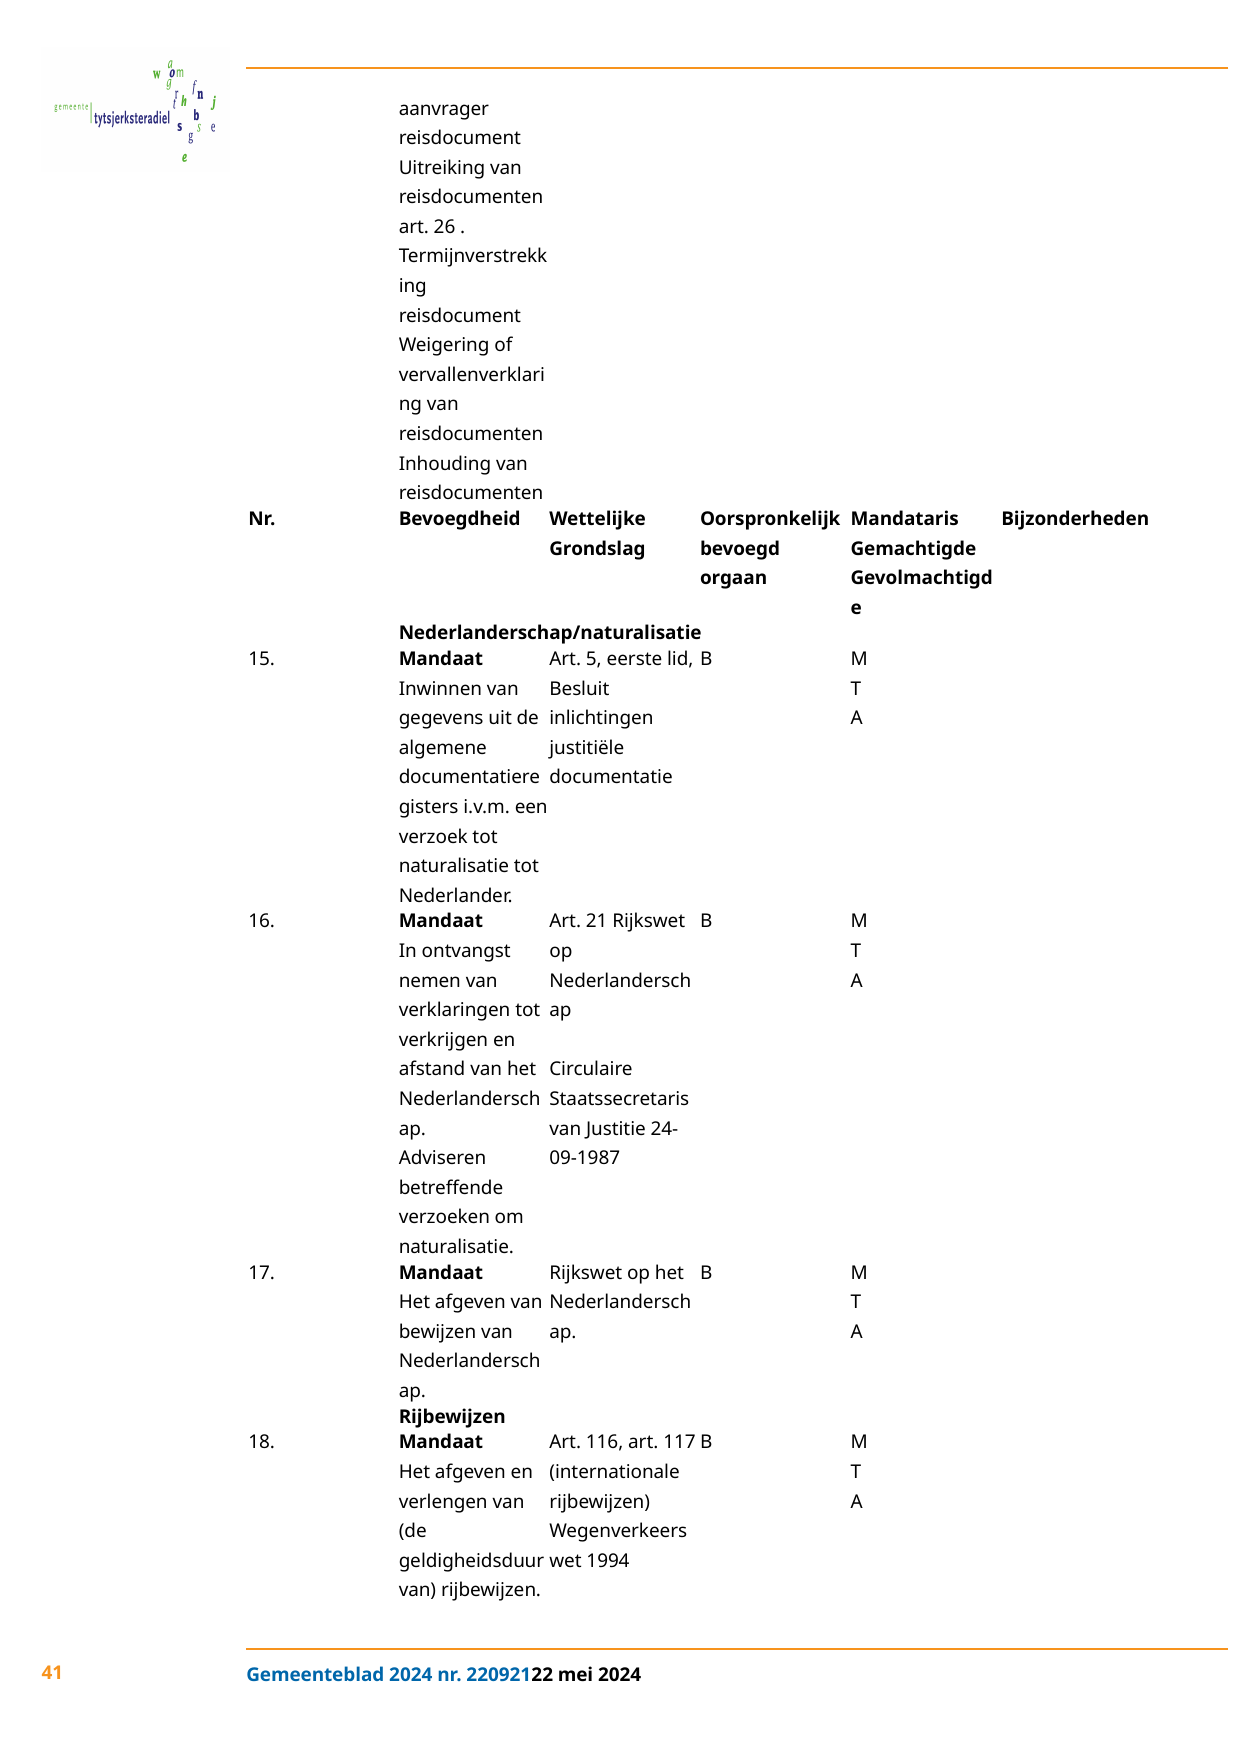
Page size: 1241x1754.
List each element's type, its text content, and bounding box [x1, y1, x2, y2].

table_cell Bevoegdheid [399, 505, 549, 619]
table_cell Oorspronkelijk bevoegd orgaan [700, 505, 850, 619]
table_cell Mandaat Inwinnen van gegevens uit de algemene documentatieregisters i.v.m. een verzoek tot naturalisatie tot Nederlander. [399, 645, 549, 908]
table_cell M T A [850, 1429, 1001, 1602]
table_cell [248, 95, 398, 505]
table_cell B [700, 908, 850, 1259]
table_cell [1001, 95, 1152, 505]
table_cell [1001, 1259, 1152, 1403]
table_cell [549, 95, 700, 505]
table_cell [248, 1403, 398, 1429]
table_cell B [700, 645, 850, 908]
table_cell Mandaat Het afgeven en verlengen van (de geldigheidsduur van) rijbewijzen. [399, 1429, 549, 1602]
table_cell B [700, 1259, 850, 1403]
table_cell [248, 620, 398, 645]
table_cell M T A [850, 908, 1001, 1259]
table_cell Mandaat In ontvangst nemen van verklaringen tot verkrijgen en afstand van het Nederlanderschap. Adviseren betreffende verzoeken om naturalisatie. [399, 908, 549, 1259]
table_cell Nr. [248, 505, 398, 619]
table_cell 18. [248, 1429, 398, 1602]
table_cell 16. [248, 908, 398, 1259]
table_cell [850, 95, 1001, 505]
table_cell Rijkswet op het Nederlanderschap. [549, 1259, 700, 1403]
table_cell [1001, 908, 1152, 1259]
table_cell M T A [850, 645, 1001, 908]
table_cell [700, 95, 850, 505]
table_cell Art. 116, art. 117 (internationale rijbewijzen) Wegenverkeerswet 1994 [549, 1429, 700, 1602]
table_cell [1001, 645, 1152, 908]
table_cell Mandataris Gemachtigde Gevolmachtigde [850, 505, 1001, 619]
table_cell Bijzonderheden [1001, 505, 1152, 619]
table_cell Rijbewijzen [399, 1403, 1152, 1429]
table_cell Nederlanderschap/naturalisatie [399, 620, 1152, 645]
picture [41, 47, 231, 172]
table_cell Art. 5, eerste lid, Besluit inlichtingen justitiële documentatie [549, 645, 700, 908]
table_cell Wettelijke Grondslag [549, 505, 700, 619]
table_cell [1001, 1429, 1152, 1602]
table_cell Mandaat Het afgeven van bewijzen van Nederlanderschap. [399, 1259, 549, 1403]
table_cell 15. [248, 645, 398, 908]
table_cell B [700, 1429, 850, 1602]
table_cell aanvrager reisdocument Uitreiking van reisdocumenten art. 26 . Termijnverstrekking reisdocument Weigering of vervallenverklaring van reisdocumenten Inhouding van reisdocumenten [399, 95, 549, 505]
table_cell M T A [850, 1259, 1001, 1403]
table_cell 17. [248, 1259, 398, 1403]
table_cell Art. 21 Rijkswet op Nederlanderschap Circulaire Staatssecretaris van Justitie 24-09-1987 [549, 908, 700, 1259]
